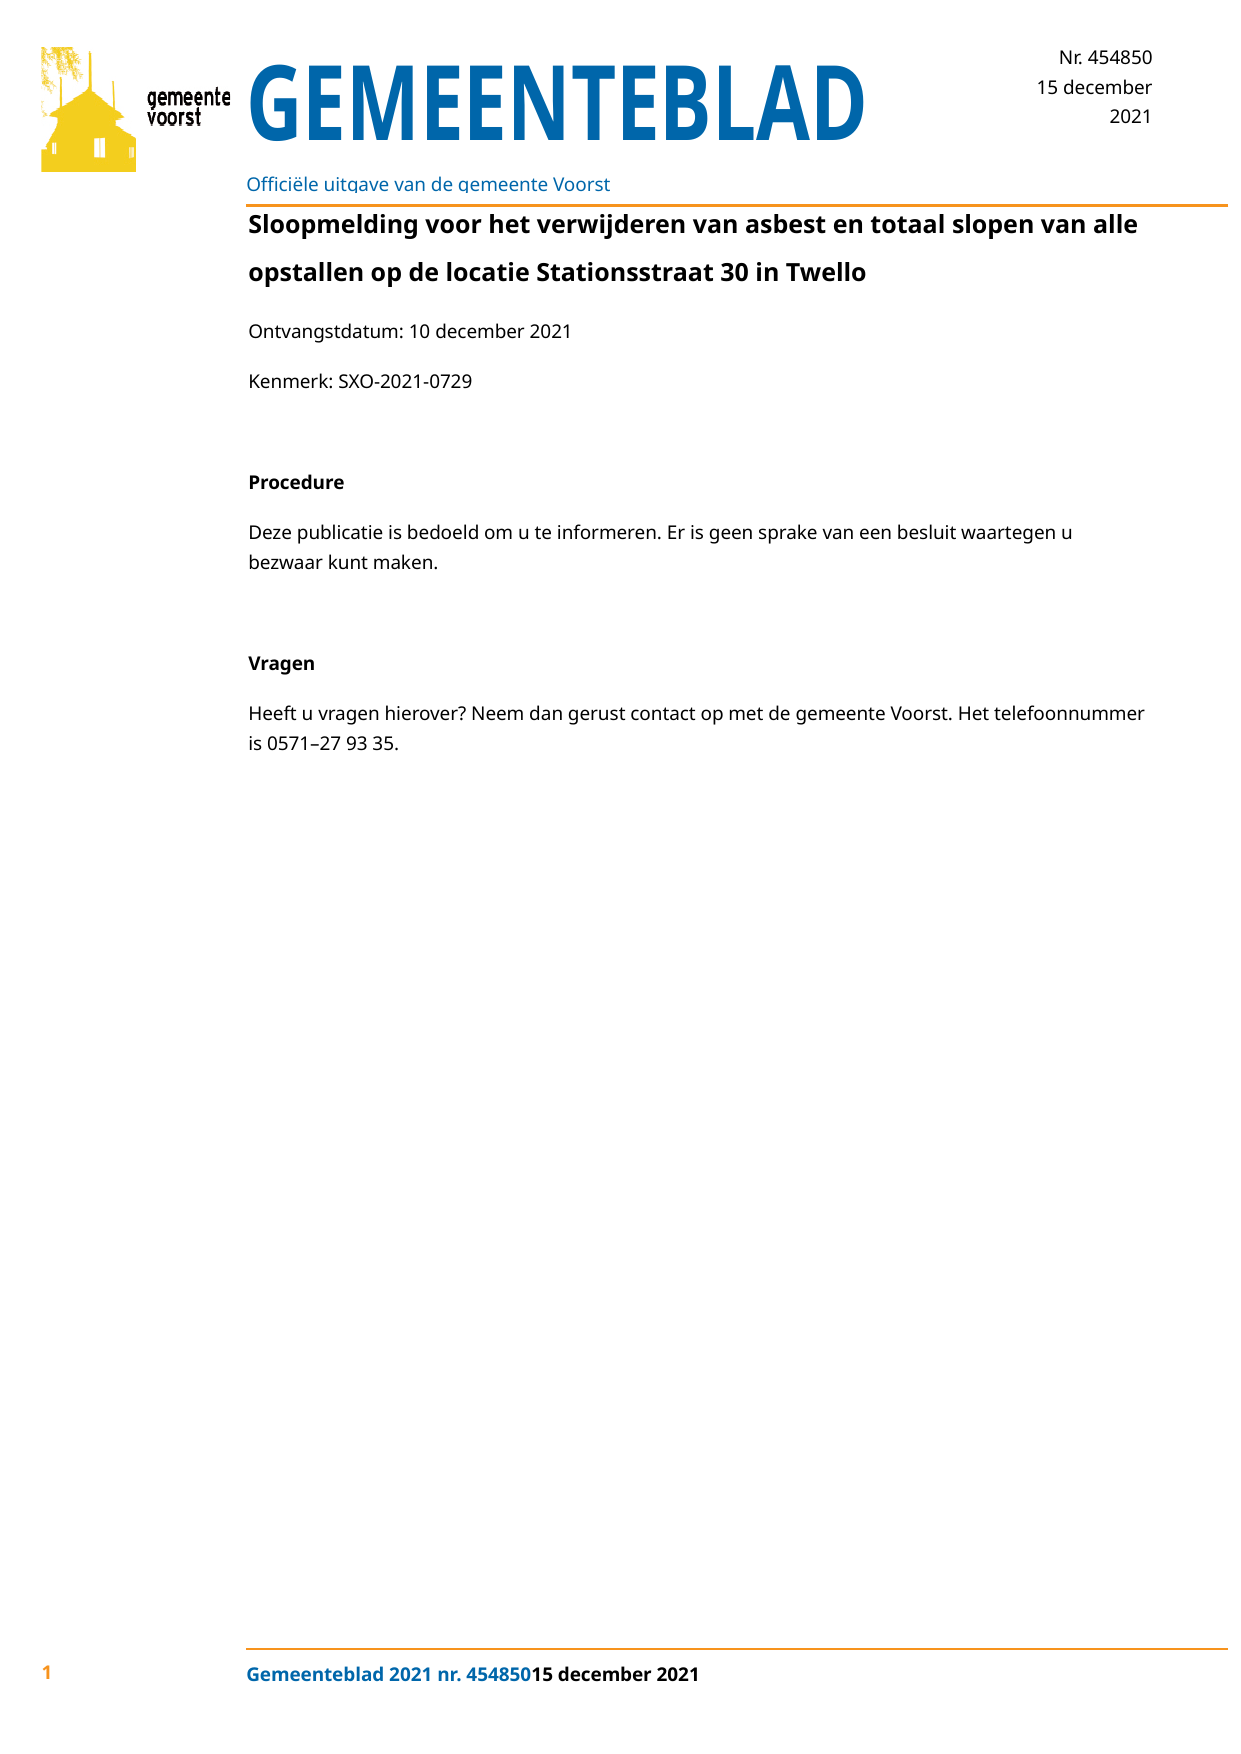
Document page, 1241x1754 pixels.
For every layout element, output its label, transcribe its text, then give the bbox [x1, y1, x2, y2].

text Ontvangstdatum: 10 december 2021 [248, 318, 1152, 344]
text Kenmerk: SXO-2021-0729 [248, 368, 1152, 394]
text Sloopmelding voor het verwijderen van asbest en totaal slopen van alle opstallen op de locatie Stationsstraat 30 in Twello [248, 207, 1152, 288]
text Heeft u vragen hierover? Neem dan gerust contact op met de gemeente Voorst. Het telefoonnummer is 0571–27 93 35. [248, 700, 1152, 756]
text Deze publicatie is bedoeld om u te informeren. Er is geen sprake van een besluit waartegen u bezwaar kunt maken. [248, 519, 1152, 575]
picture [41, 47, 231, 172]
text Procedure [248, 469, 1152, 495]
text Vragen [248, 650, 1152, 676]
